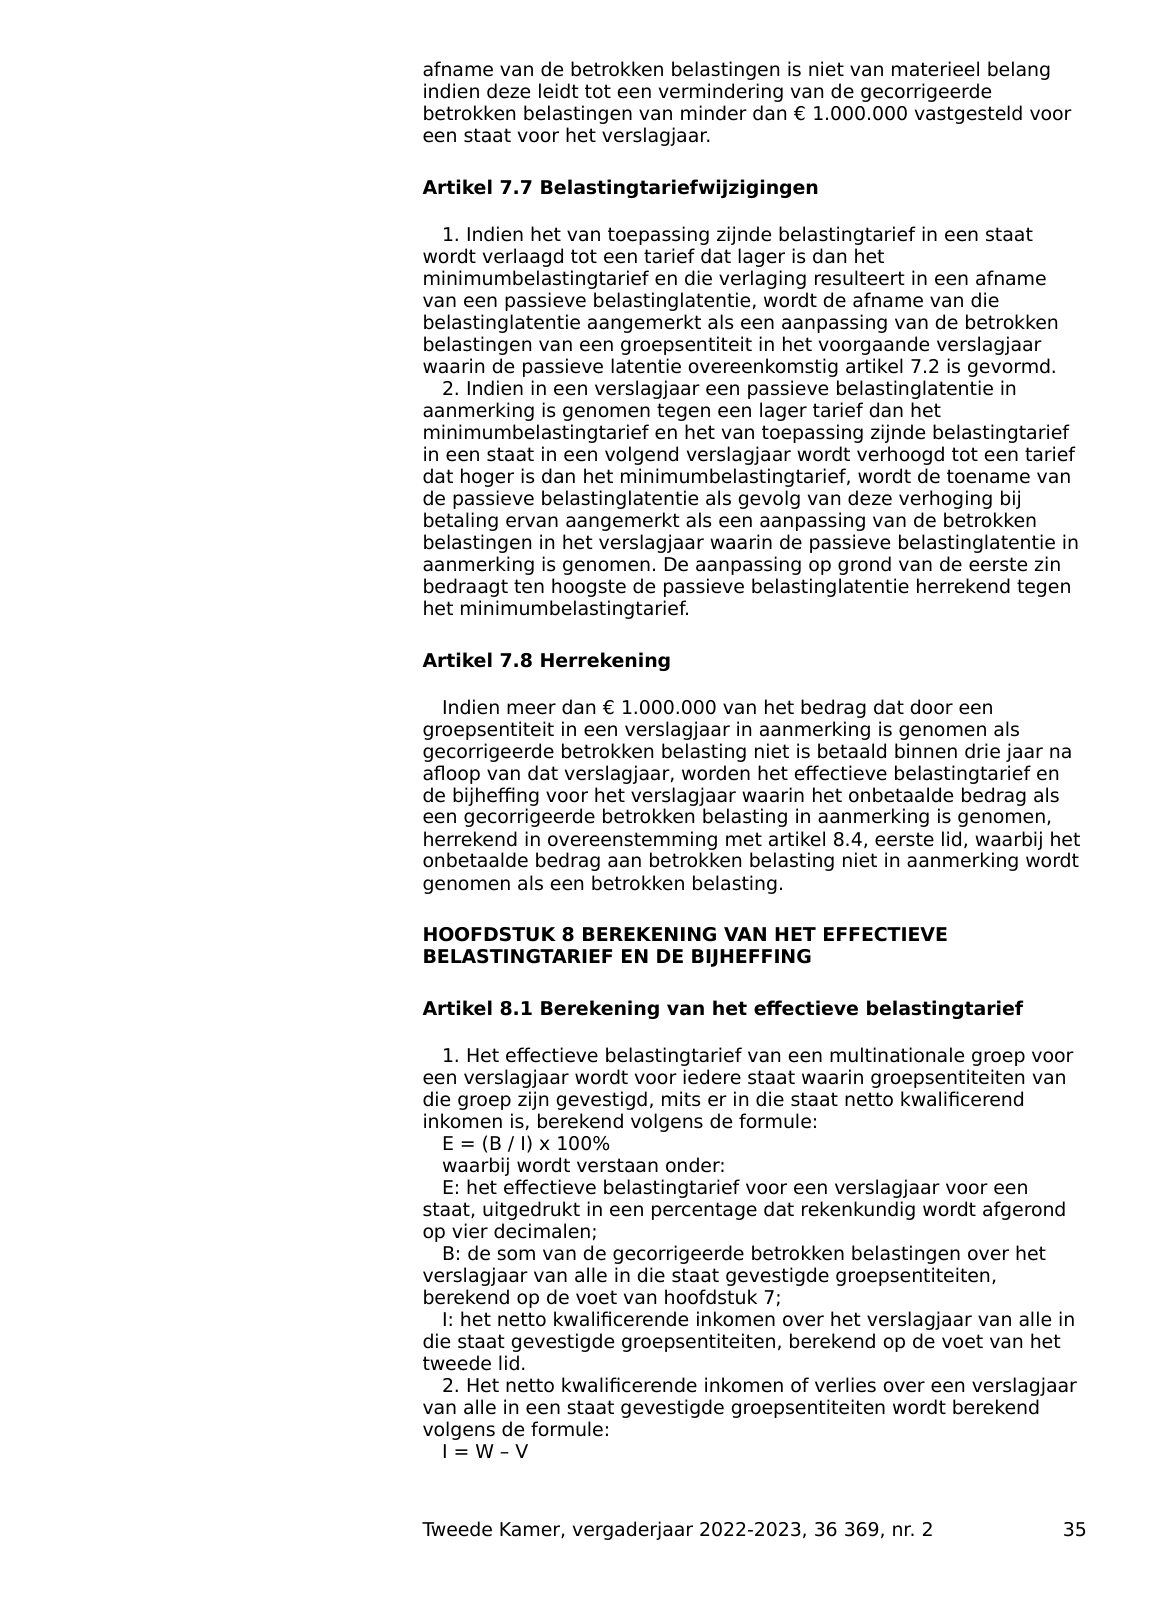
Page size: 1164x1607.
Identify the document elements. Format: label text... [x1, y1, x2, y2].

text waarbij wordt verstaan onder: [422, 1155, 1087, 1177]
text Indien meer dan € 1.000.000 van het bedrag dat door een groepsentiteit in een verslagjaar in aanmerking is genomen als gecorrigeerde betrokken belasting niet is betaald binnen drie jaar na afloop van dat verslagjaar, worden het effectieve belastingtarief en de bijheffing voor het verslagjaar waarin het onbetaalde bedrag als een gecorrigeerde betrokken belasting in aanmerking is genomen, herrekend in overeenstemming met artikel 8.4, eerste lid, waarbij het onbetaalde bedrag aan betrokken belasting niet in aanmerking wordt genomen als een betrokken belasting. [422, 697, 1087, 894]
subtitle Artikel 7.7 Belastingtariefwijzigingen [422, 177, 1087, 199]
text 2. Het netto kwalificerende inkomen of verlies over een verslagjaar van alle in een staat gevestigde groepsentiteiten wordt berekend volgens de formule: [422, 1375, 1087, 1441]
subtitle Artikel 7.8 Herrekening [422, 649, 1087, 672]
text 1. Het effectieve belastingtarief van een multinationale groep voor een verslagjaar wordt voor iedere staat waarin groepsentiteiten van die groep zijn gevestigd, mits er in die staat netto kwalificerend inkomen is, berekend volgens de formule: [422, 1045, 1087, 1133]
text E = (B / I) x 100% [422, 1133, 1087, 1155]
text afname van de betrokken belastingen is niet van materieel belang indien deze leidt tot een vermindering van de gecorrigeerde betrokken belastingen van minder dan € 1.000.000 vastgesteld voor een staat voor het verslagjaar. [422, 59, 1087, 147]
text 2. Indien in een verslagjaar een passieve belastinglatentie in aanmerking is genomen tegen een lager tarief dan het minimumbelastingtarief en het van toepassing zijnde belastingtarief in een staat in een volgend verslagjaar wordt verhoogd tot een tarief dat hoger is dan het minimumbelastingtarief, wordt de toename van de passieve belastinglatentie als gevolg van deze verhoging bij betaling ervan aangemerkt als een aanpassing van de betrokken belastingen in het verslagjaar waarin de passieve belastinglatentie in aanmerking is genomen. De aanpassing op grond van de eerste zin bedraagt ten hoogste de passieve belastinglatentie herrekend tegen het minimumbelastingtarief. [422, 378, 1087, 619]
text 1. Indien het van toepassing zijnde belastingtarief in een staat wordt verlaagd tot een tarief dat lager is dan het minimumbelastingtarief en die verlaging resulteert in een afname van een passieve belastinglatentie, wordt de afname van die belastinglatentie aangemerkt als een aanpassing van de betrokken belastingen van een groepsentiteit in het voorgaande verslagjaar waarin de passieve latentie overeenkomstig artikel 7.2 is gevormd. [422, 224, 1087, 378]
text I: het netto kwalificerende inkomen over het verslagjaar van alle in die staat gevestigde groepsentiteiten, berekend op de voet van het tweede lid. [422, 1309, 1087, 1375]
text B: de som van de gecorrigeerde betrokken belastingen over het verslagjaar van alle in die staat gevestigde groepsentiteiten, berekend op de voet van hoofdstuk 7; [422, 1243, 1087, 1309]
text I = W – V [422, 1441, 1087, 1463]
text E: het effectieve belastingtarief voor een verslagjaar voor een staat, uitgedrukt in een percentage dat rekenkundig wordt afgerond op vier decimalen; [422, 1177, 1087, 1243]
subtitle HOOFDSTUK 8 BEREKENING VAN HET EFFECTIEVE BELASTINGTARIEF EN DE BIJHEFFING [422, 924, 1087, 968]
subtitle Artikel 8.1 Berekening van het effectieve belastingtarief [422, 998, 1087, 1020]
